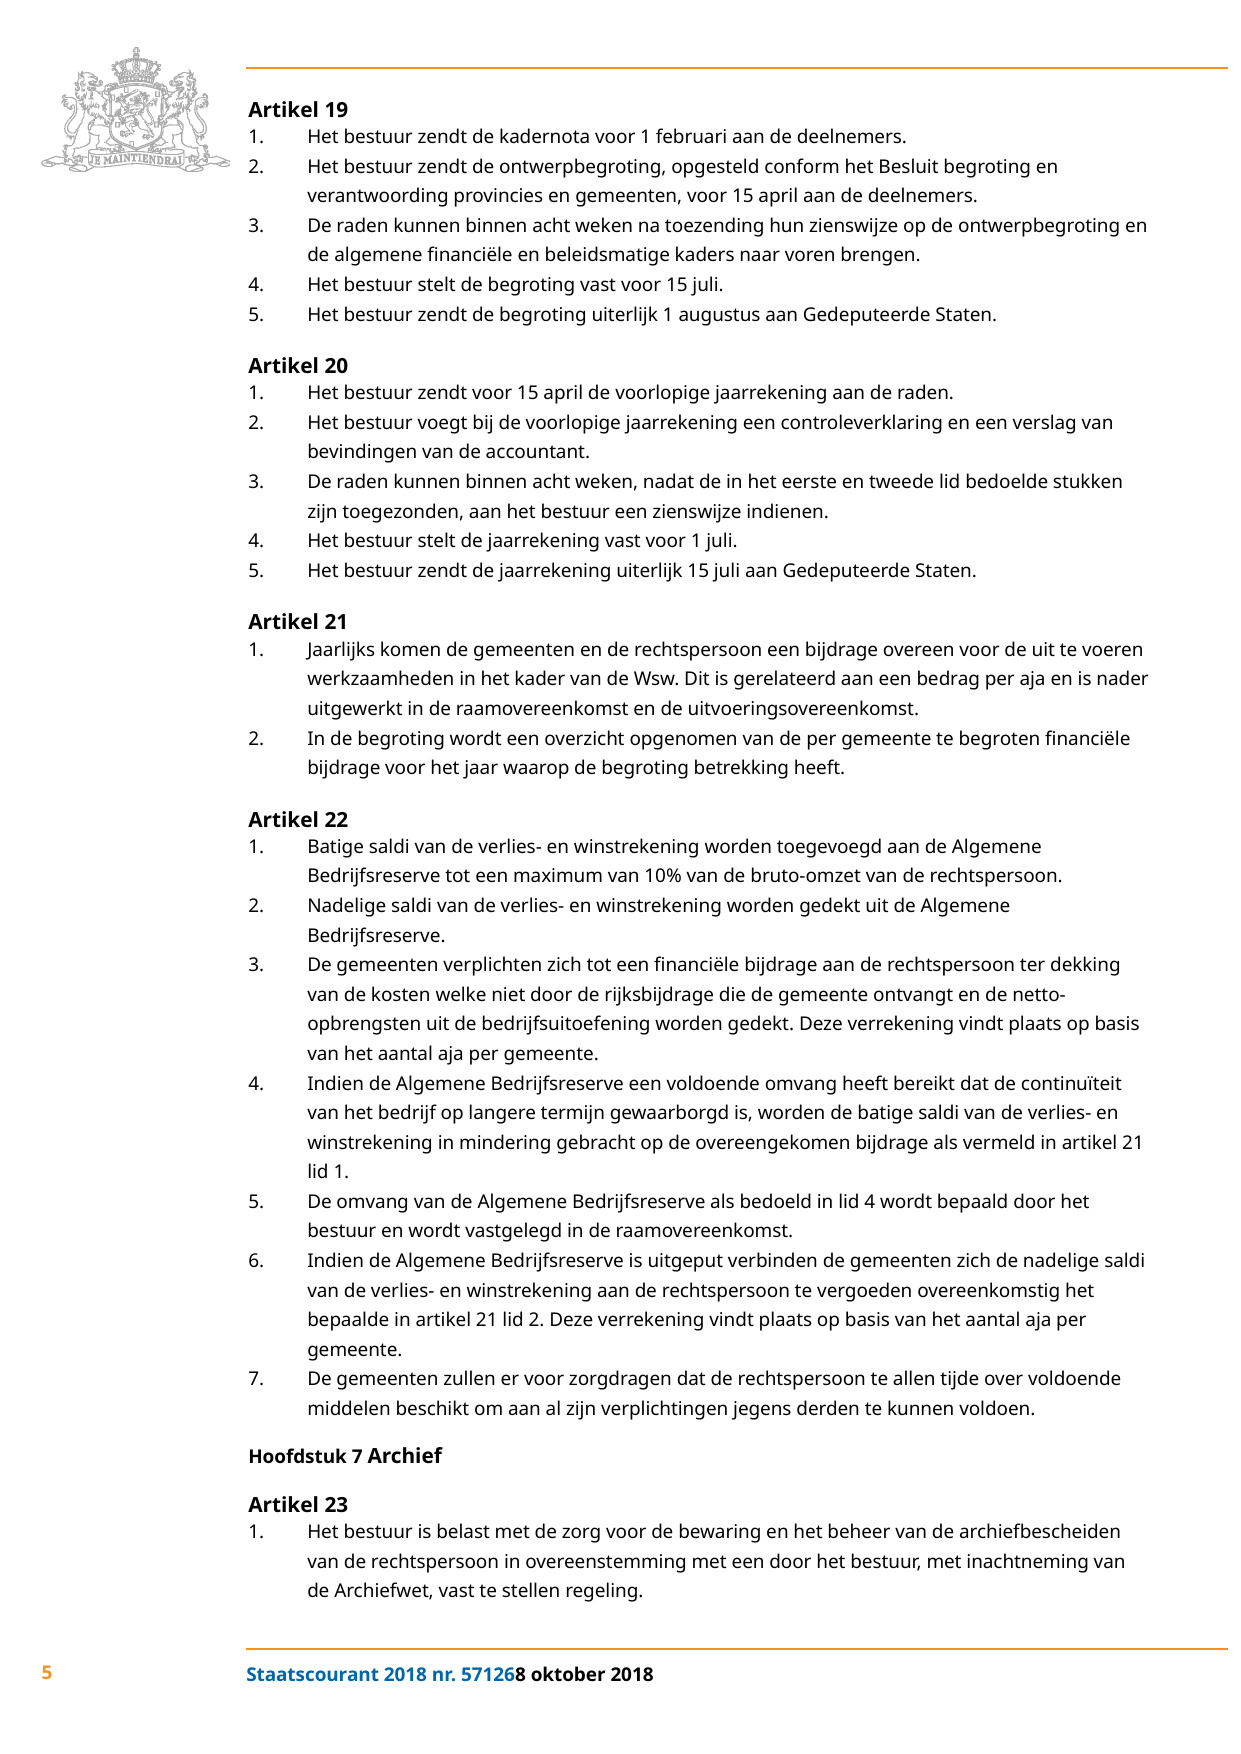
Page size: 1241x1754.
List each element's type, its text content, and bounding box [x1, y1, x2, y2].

list De raden kunnen binnen acht weken na toezending hun zienswijze op de ontwerpbegroting en de algemene financiële en beleidsmatige kaders naar voren brengen. [248, 212, 1152, 267]
text Artikel 22 [248, 805, 1152, 833]
list In de begroting wordt een overzicht opgenomen van de per gemeente te begroten financiële bijdrage voor het jaar waarop de begroting betrekking heeft. [248, 725, 1152, 780]
list Het bestuur zendt de jaarrekening uiterlijk 15 juli aan Gedeputeerde Staten. [248, 557, 1152, 583]
list Batige saldi van de verlies- en winstrekening worden toegevoegd aan de Algemene Bedrijfsreserve tot een maximum van 10% van de bruto-omzet van de rechtspersoon. [248, 833, 1152, 888]
list Indien de Algemene Bedrijfsreserve is uitgeput verbinden de gemeenten zich de nadelige saldi van de verlies- en winstrekening aan de rechtspersoon te vergoeden overeenkomstig het bepaalde in artikel 21 lid 2. Deze verrekening vindt plaats op basis van het aantal aja per gemeente. [248, 1247, 1152, 1362]
list De omvang van de Algemene Bedrijfsreserve als bedoeld in lid 4 wordt bepaald door het bestuur en wordt vastgelegd in de raamovereenkomst. [248, 1188, 1152, 1243]
text Artikel 20 [248, 351, 1152, 379]
list Nadelige saldi van de verlies- en winstrekening worden gedekt uit de Algemene Bedrijfsreserve. [248, 892, 1152, 948]
text Artikel 19 [248, 95, 1152, 123]
list Het bestuur is belast met de zorg voor de bewaring en het beheer van de archiefbescheiden van de rechtspersoon in overeenstemming met een door het bestuur, met inachtneming van de Archiefwet, vast te stellen regeling. [248, 1518, 1152, 1603]
list Het bestuur zendt de begroting uiterlijk 1 augustus aan Gedeputeerde Staten. [248, 301, 1152, 326]
text Artikel 21 [248, 607, 1152, 636]
list Jaarlijks komen de gemeenten en de rechtspersoon een bijdrage overeen voor de uit te voeren werkzaamheden in het kader van de Wsw. Dit is gerelateerd aan een bedrag per aja en is nader uitgewerkt in de raamovereenkomst en de uitvoeringsovereenkomst. [248, 636, 1152, 721]
list De raden kunnen binnen acht weken, nadat de in het eerste en tweede lid bedoelde stukken zijn toegezonden, aan het bestuur een zienswijze indienen. [248, 468, 1152, 524]
list Het bestuur voegt bij de voorlopige jaarrekening een controleverklaring en een verslag van bevindingen van de accountant. [248, 409, 1152, 464]
list Indien de Algemene Bedrijfsreserve een voldoende omvang heeft bereikt dat de continuïteit van het bedrijf op langere termijn gewaarborgd is, worden de batige saldi van de verlies- en winstrekening in mindering gebracht op de overeengekomen bijdrage als vermeld in artikel 21 lid 1. [248, 1070, 1152, 1184]
list Het bestuur stelt de jaarrekening vast voor 1 juli. [248, 527, 1152, 553]
list Het bestuur stelt de begroting vast voor 15 juli. [248, 271, 1152, 297]
list Het bestuur zendt de kadernota voor 1 februari aan de deelnemers. [248, 123, 1152, 149]
list De gemeenten zullen er voor zorgdragen dat de rechtspersoon te allen tijde over voldoende middelen beschikt om aan al zijn verplichtingen jegens derden te kunnen voldoen. [248, 1366, 1152, 1421]
list Het bestuur zendt de ontwerpbegroting, opgesteld conform het Besluit begroting en verantwoording provincies en gemeenten, voor 15 april aan de deelnemers. [248, 153, 1152, 208]
picture [41, 47, 231, 172]
text Artikel 23 [248, 1490, 1152, 1518]
text Hoofdstuk 7 Archief [248, 1441, 1152, 1469]
list Het bestuur zendt voor 15 april de voorlopige jaarrekening aan de raden. [248, 379, 1152, 405]
list De gemeenten verplichten zich tot een financiële bijdrage aan de rechtspersoon ter dekking van de kosten welke niet door de rijksbijdrage die de gemeente ontvangt en de netto-opbrengsten uit de bedrijfsuitoefening worden gedekt. Deze verrekening vindt plaats op basis van het aantal aja per gemeente. [248, 951, 1152, 1066]
